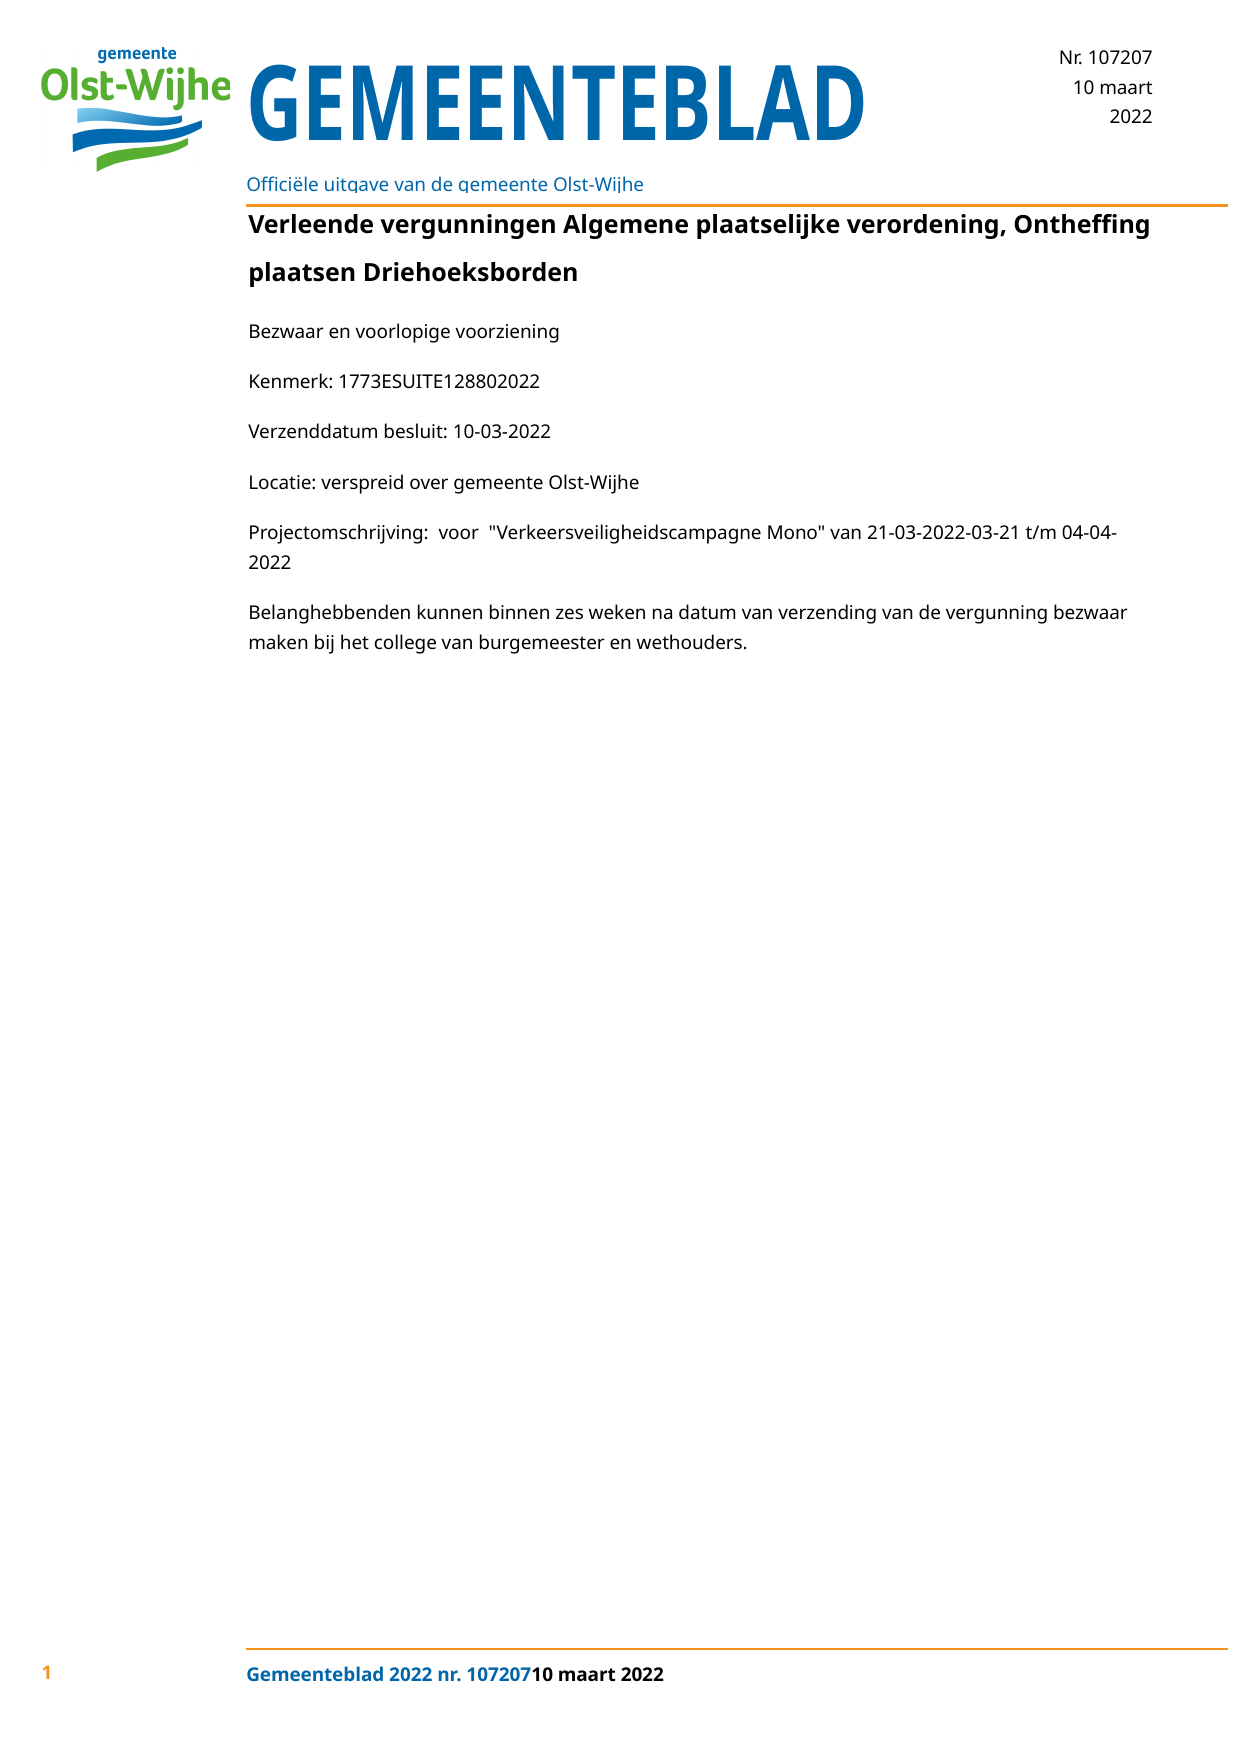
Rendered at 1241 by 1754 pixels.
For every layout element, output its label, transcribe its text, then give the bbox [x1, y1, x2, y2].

picture [41, 47, 231, 172]
text Verzenddatum besluit: 10-03-2022 [248, 419, 1152, 444]
text Bezwaar en voorlopige voorziening [248, 318, 1152, 344]
text Kenmerk: 1773ESUITE128802022 [248, 368, 1152, 394]
text Projectomschrijving: voor "Verkeersveiligheidscampagne Mono" van 21-03-2022-03-21 t/m 04-04-2022 [248, 519, 1152, 575]
text Verleende vergunningen Algemene plaatselijke verordening, Ontheffing plaatsen Driehoeksborden [248, 207, 1152, 288]
text Locatie: verspreid over gemeente Olst-Wijhe [248, 469, 1152, 495]
text Belanghebbenden kunnen binnen zes weken na datum van verzending van de vergunning bezwaar maken bij het college van burgemeester en wethouders. [248, 599, 1152, 655]
